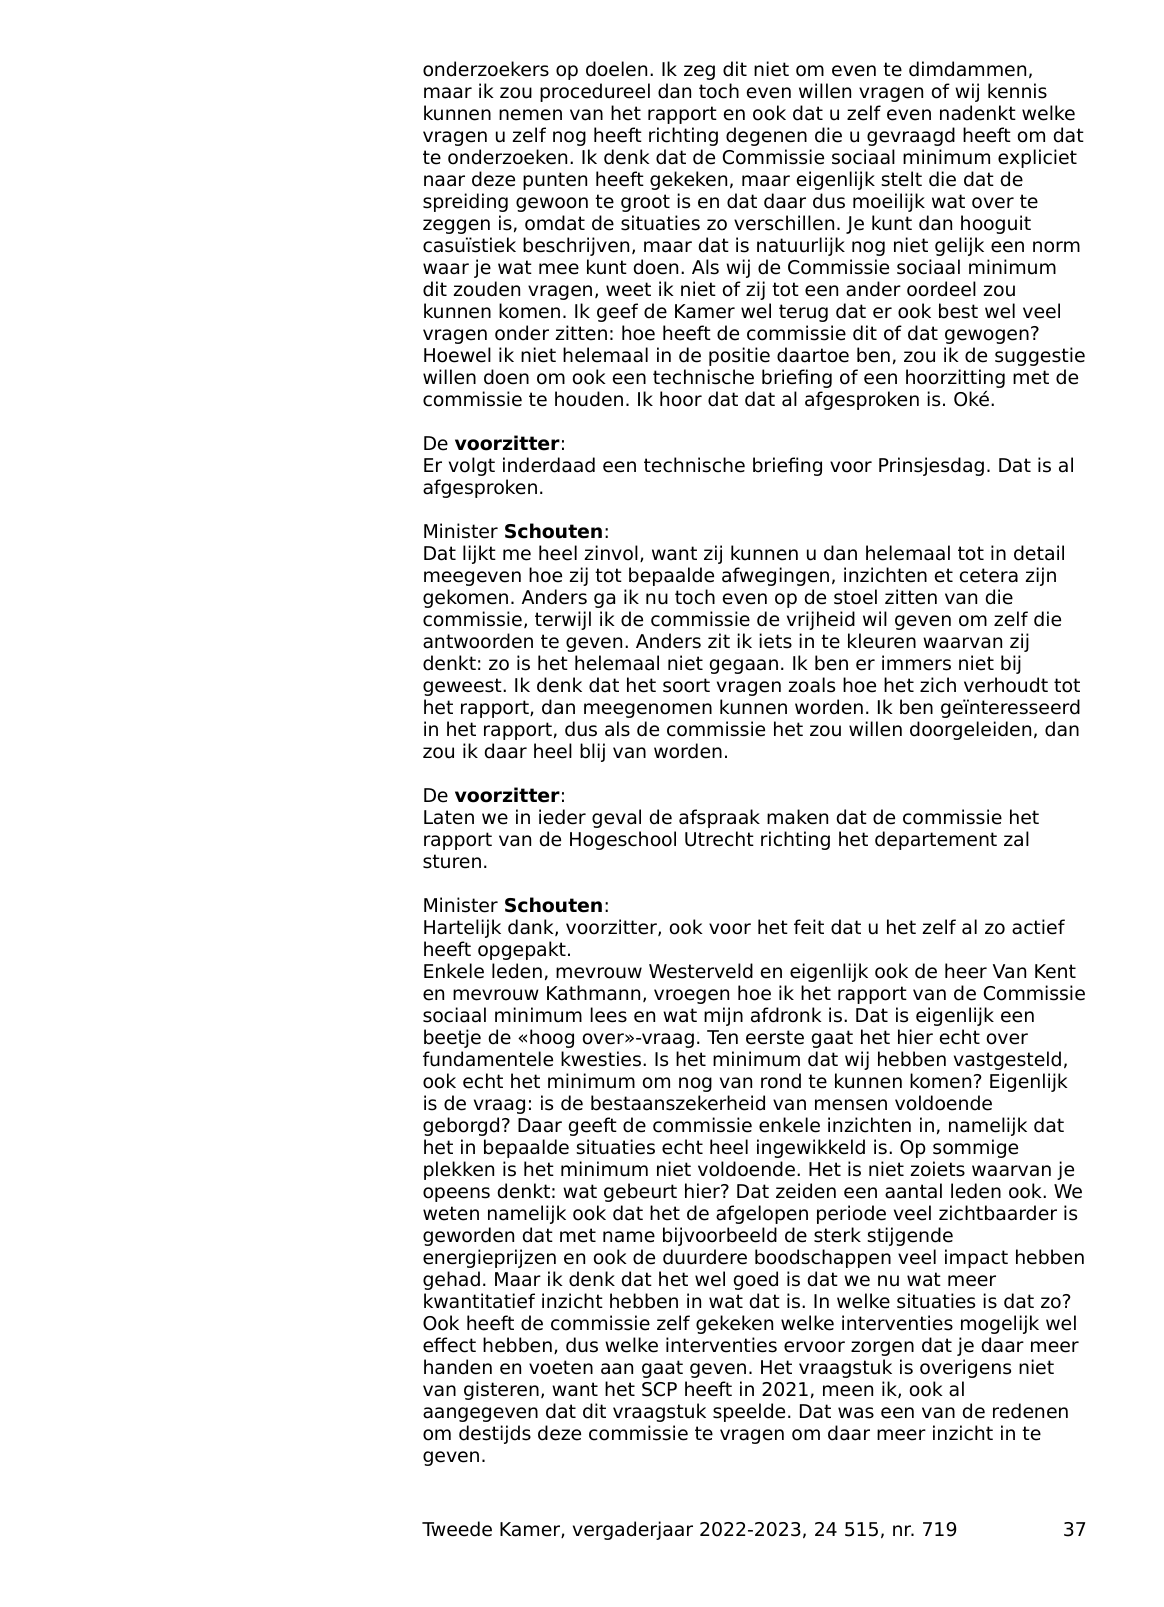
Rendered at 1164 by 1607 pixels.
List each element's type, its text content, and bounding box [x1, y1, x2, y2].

text De voorzitter: [422, 433, 1087, 455]
text Hartelijk dank, voorzitter, ook voor het feit dat u het zelf al zo actief heeft opgepakt. [422, 917, 1087, 961]
text De voorzitter: [422, 785, 1087, 807]
text onderzoekers op doelen. Ik zeg dit niet om even te dimdammen, maar ik zou procedureel dan toch even willen vragen of wij kennis kunnen nemen van het rapport en ook dat u zelf even nadenkt welke vragen u zelf nog heeft richting degenen die u gevraagd heeft om dat te onderzoeken. Ik denk dat de Commissie sociaal minimum expliciet naar deze punten heeft gekeken, maar eigenlijk stelt die dat de spreiding gewoon te groot is en dat daar dus moeilijk wat over te zeggen is, omdat de situaties zo verschillen. Je kunt dan hooguit casuïstiek beschrijven, maar dat is natuurlijk nog niet gelijk een norm waar je wat mee kunt doen. Als wij de Commissie sociaal minimum dit zouden vragen, weet ik niet of zij tot een ander oordeel zou kunnen komen. Ik geef de Kamer wel terug dat er ook best wel veel vragen onder zitten: hoe heeft de commissie dit of dat gewogen? Hoewel ik niet helemaal in de positie daartoe ben, zou ik de suggestie willen doen om ook een technische briefing of een hoorzitting met de commissie te houden. Ik hoor dat dat al afgesproken is. Oké. [422, 59, 1087, 411]
text Laten we in ieder geval de afspraak maken dat de commissie het rapport van de Hogeschool Utrecht richting het departement zal sturen. [422, 807, 1087, 873]
text Minister Schouten: [422, 521, 1087, 543]
text Enkele leden, mevrouw Westerveld en eigenlijk ook de heer Van Kent en mevrouw Kathmann, vroegen hoe ik het rapport van de Commissie sociaal minimum lees en wat mijn afdronk is. Dat is eigenlijk een beetje de «hoog over»-vraag. Ten eerste gaat het hier echt over fundamentele kwesties. Is het minimum dat wij hebben vastgesteld, ook echt het minimum om nog van rond te kunnen komen? Eigenlijk is de vraag: is de bestaanszekerheid van mensen voldoende geborgd? Daar geeft de commissie enkele inzichten in, namelijk dat het in bepaalde situaties echt heel ingewikkeld is. Op sommige plekken is het minimum niet voldoende. Het is niet zoiets waarvan je opeens denkt: wat gebeurt hier? Dat zeiden een aantal leden ook. We weten namelijk ook dat het de afgelopen periode veel zichtbaarder is geworden dat met name bijvoorbeeld de sterk stijgende energieprijzen en ook de duurdere boodschappen veel impact hebben gehad. Maar ik denk dat het wel goed is dat we nu wat meer kwantitatief inzicht hebben in wat dat is. In welke situaties is dat zo? Ook heeft de commissie zelf gekeken welke interventies mogelijk wel effect hebben, dus welke interventies ervoor zorgen dat je daar meer handen en voeten aan gaat geven. Het vraagstuk is overigens niet van gisteren, want het SCP heeft in 2021, meen ik, ook al aangegeven dat dit vraagstuk speelde. Dat was een van de redenen om destijds deze commissie te vragen om daar meer inzicht in te geven. [422, 961, 1087, 1467]
text Dat lijkt me heel zinvol, want zij kunnen u dan helemaal tot in detail meegeven hoe zij tot bepaalde afwegingen, inzichten et cetera zijn gekomen. Anders ga ik nu toch even op de stoel zitten van die commissie, terwijl ik de commissie de vrijheid wil geven om zelf die antwoorden te geven. Anders zit ik iets in te kleuren waarvan zij denkt: zo is het helemaal niet gegaan. Ik ben er immers niet bij geweest. Ik denk dat het soort vragen zoals hoe het zich verhoudt tot het rapport, dan meegenomen kunnen worden. Ik ben geïnteresseerd in het rapport, dus als de commissie het zou willen doorgeleiden, dan zou ik daar heel blij van worden. [422, 543, 1087, 763]
text Minister Schouten: [422, 895, 1087, 917]
text Er volgt inderdaad een technische briefing voor Prinsjesdag. Dat is al afgesproken. [422, 455, 1087, 499]
